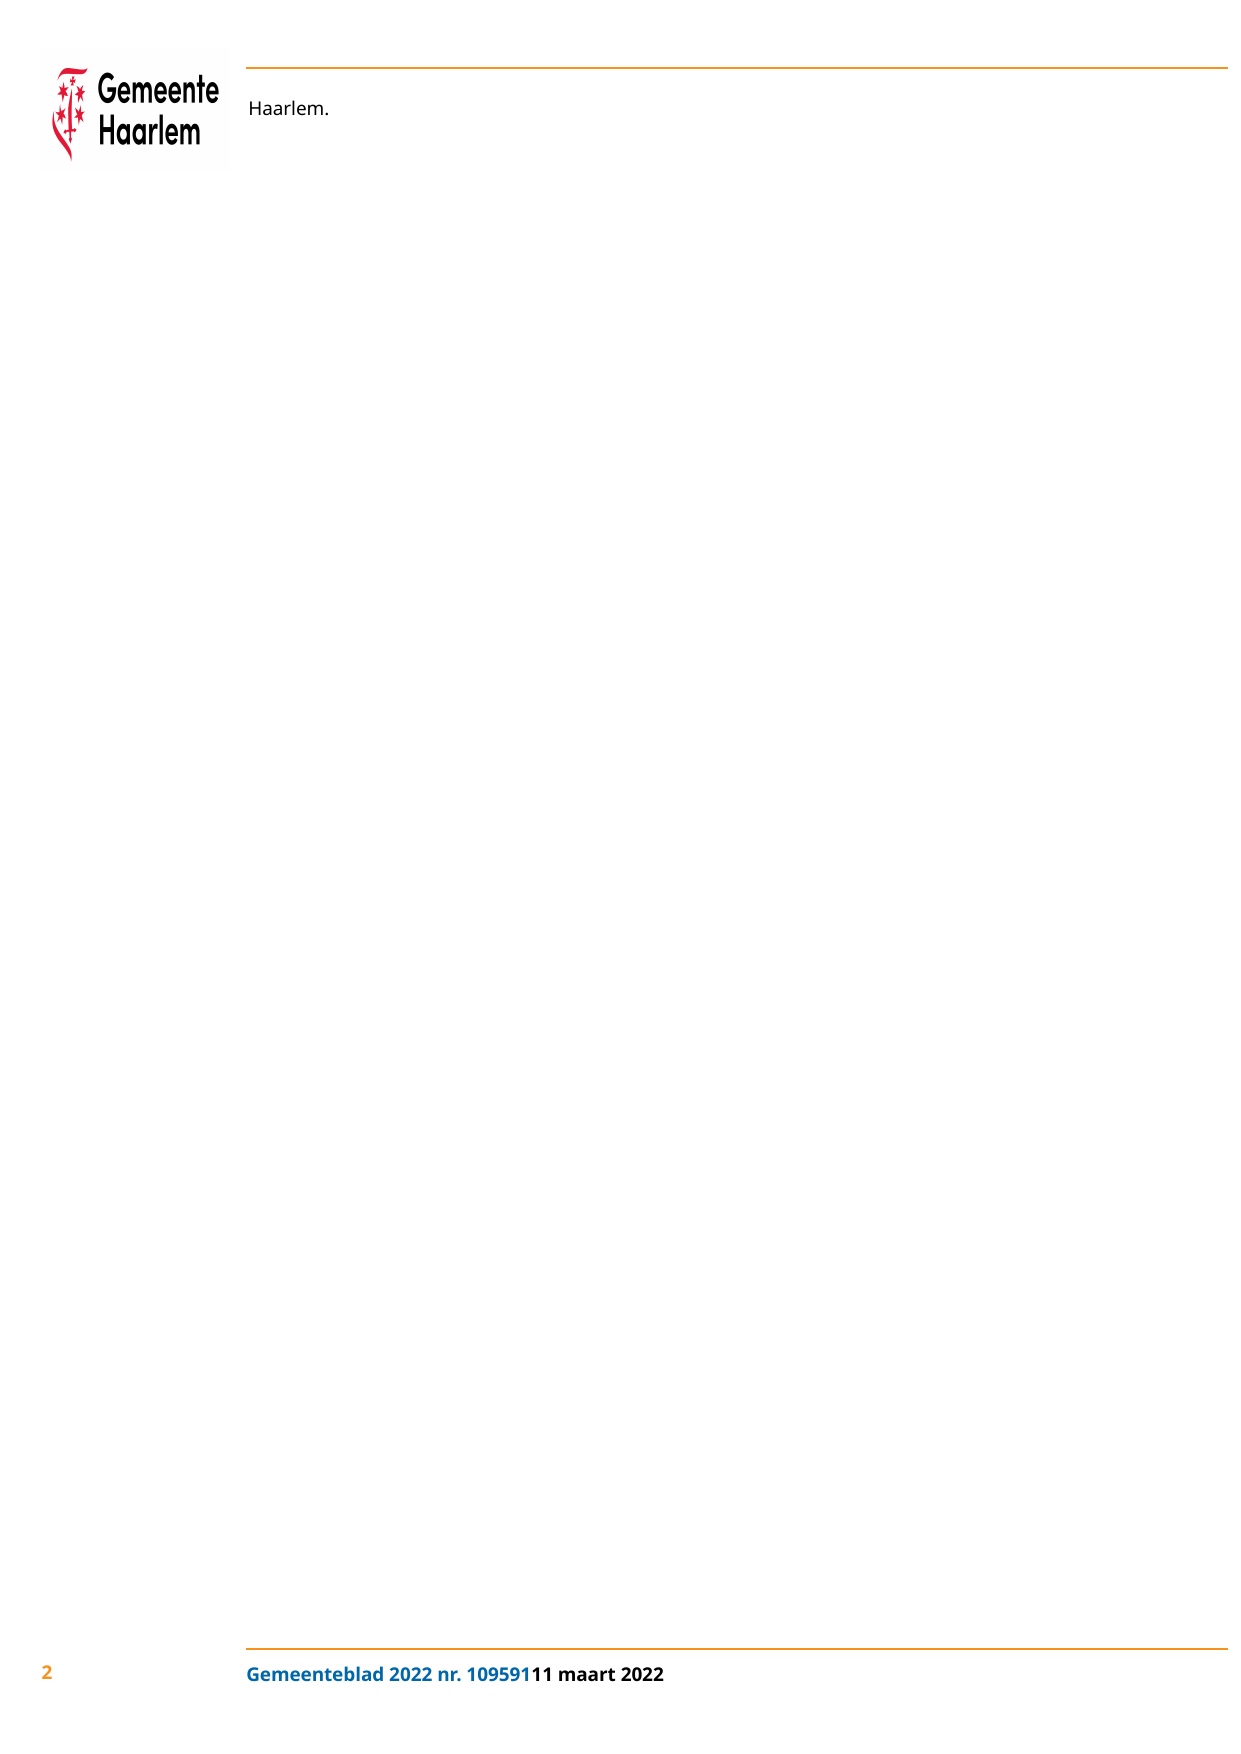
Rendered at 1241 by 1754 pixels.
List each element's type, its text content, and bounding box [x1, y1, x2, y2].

picture [41, 47, 231, 172]
text Haarlem. [248, 95, 1152, 121]
